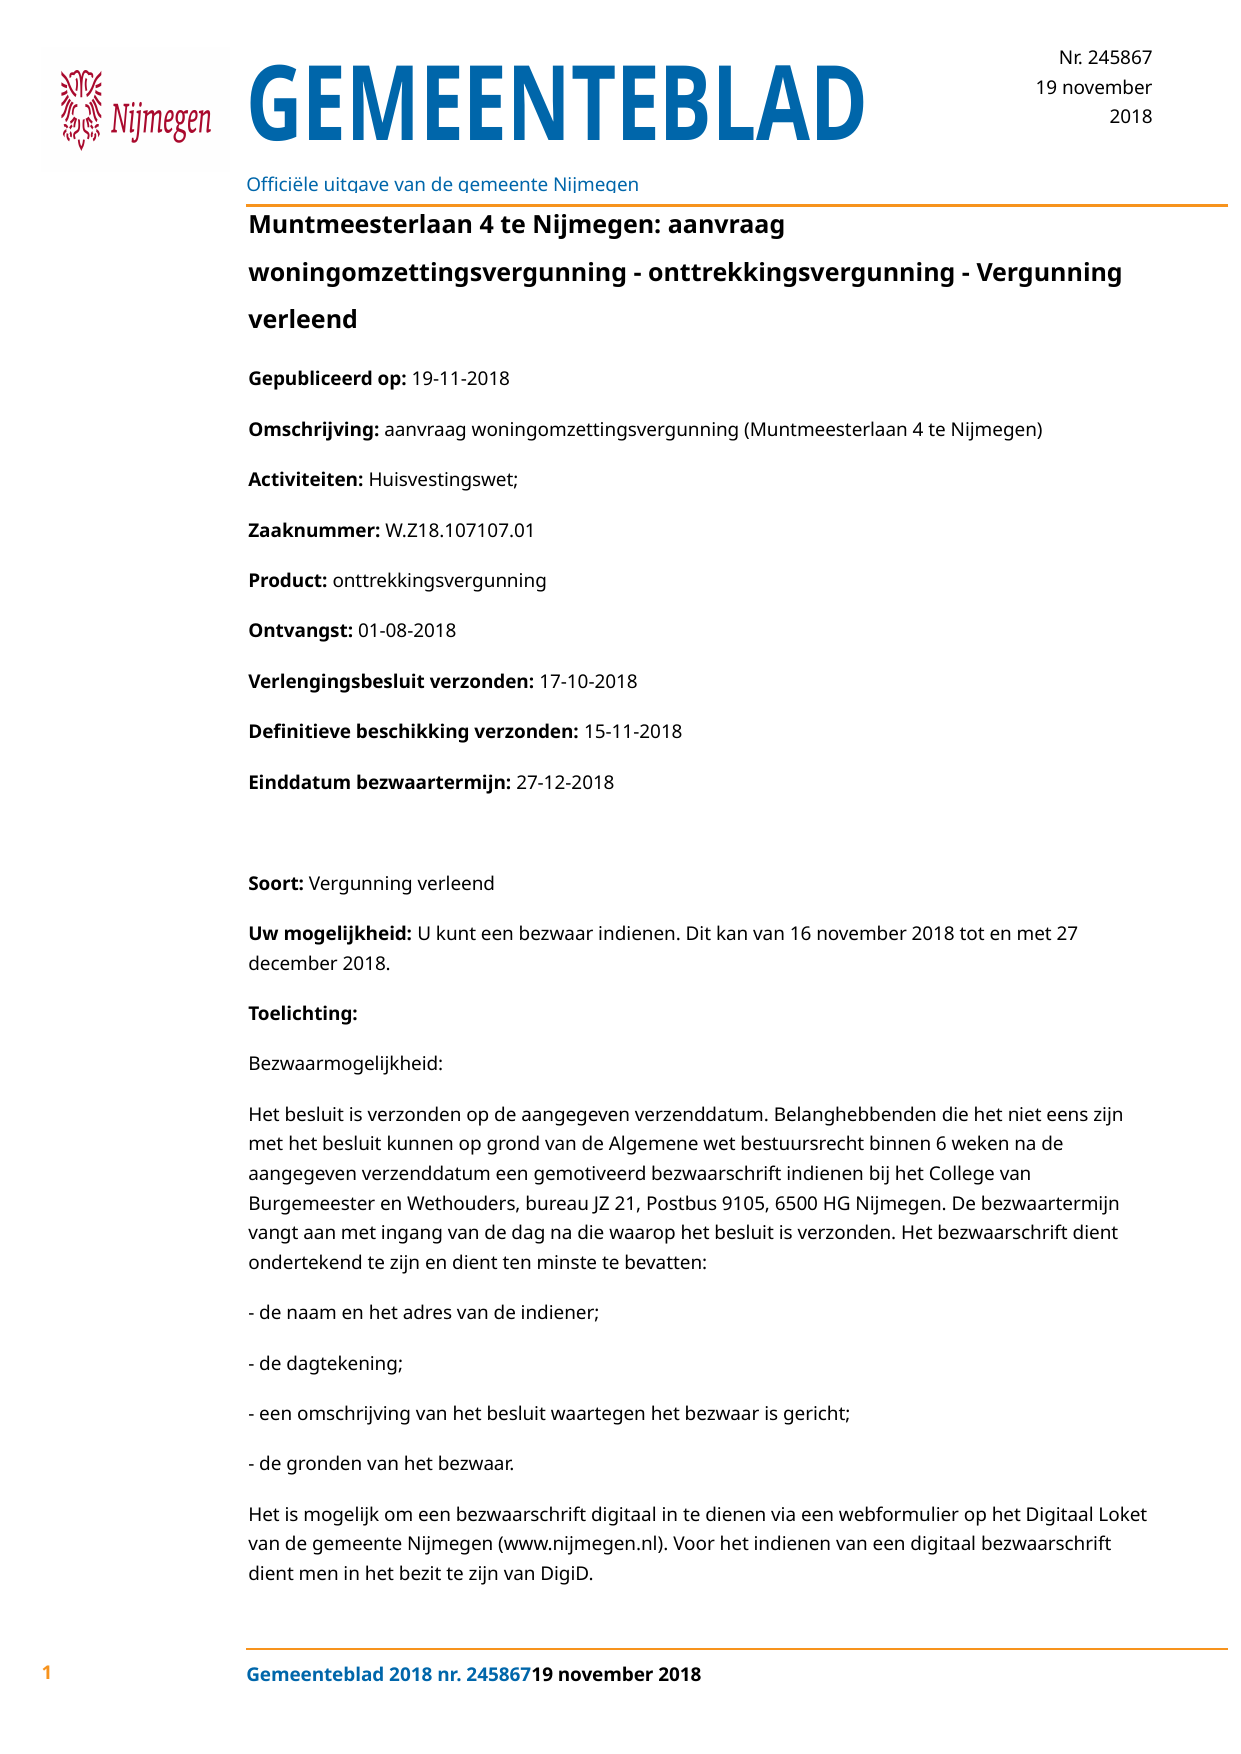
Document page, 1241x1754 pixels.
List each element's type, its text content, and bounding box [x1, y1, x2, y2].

text Het is mogelijk om een bezwaarschrift digitaal in te dienen via een webformulier op het Digitaal Loket van de gemeente Nijmegen (www.nijmegen.nl). Voor het indienen van een digitaal bezwaarschrift dient men in het bezit te zijn van DigiD. [248, 1501, 1152, 1586]
text - de naam en het adres van de indiener; [248, 1299, 1152, 1325]
text Soort: Vergunning verleend [248, 870, 1152, 895]
text - de gronden van het bezwaar. [248, 1451, 1152, 1476]
text Einddatum bezwaartermijn: 27-12-2018 [248, 769, 1152, 794]
text Gepubliceerd op: 19-11-2018 [248, 366, 1152, 391]
text - de dagtekening; [248, 1350, 1152, 1375]
text Product: onttrekkingsvergunning [248, 567, 1152, 593]
text Bezwaarmogelijkheid: [248, 1051, 1152, 1076]
text Het besluit is verzonden op de aangegeven verzenddatum. Belanghebbenden die het niet eens zijn met het besluit kunnen op grond van de Algemene wet bestuursrecht binnen 6 weken na de aangegeven verzenddatum een gemotiveerd bezwaarschrift indienen bij het College van Burgemeester en Wethouders, bureau JZ 21, Postbus 9105, 6500 HG Nijmegen. De bezwaartermijn vangt aan met ingang van de dag na die waarop het besluit is verzonden. Het bezwaarschrift dient ondertekend te zijn en dient ten minste te bevatten: [248, 1101, 1152, 1274]
text - een omschrijving van het besluit waartegen het bezwaar is gericht; [248, 1400, 1152, 1426]
text Toelichting: [248, 1000, 1152, 1026]
text Verlengingsbesluit verzonden: 17-10-2018 [248, 668, 1152, 694]
text Definitieve beschikking verzonden: 15-11-2018 [248, 718, 1152, 744]
text Muntmeesterlaan 4 te Nijmegen: aanvraag woningomzettingsvergunning - onttrekkingsvergunning - Vergunning verleend [248, 207, 1152, 336]
text Ontvangst: 01-08-2018 [248, 618, 1152, 643]
text Activiteiten: Huisvestingswet; [248, 466, 1152, 492]
text Uw mogelijkheid: U kunt een bezwaar indienen. Dit kan van 16 november 2018 tot en met 27 december 2018. [248, 920, 1152, 975]
text Omschrijving: aanvraag woningomzettingsvergunning (Muntmeesterlaan 4 te Nijmegen) [248, 416, 1152, 442]
text Zaaknummer: W.Z18.107107.01 [248, 517, 1152, 542]
picture [41, 47, 231, 172]
